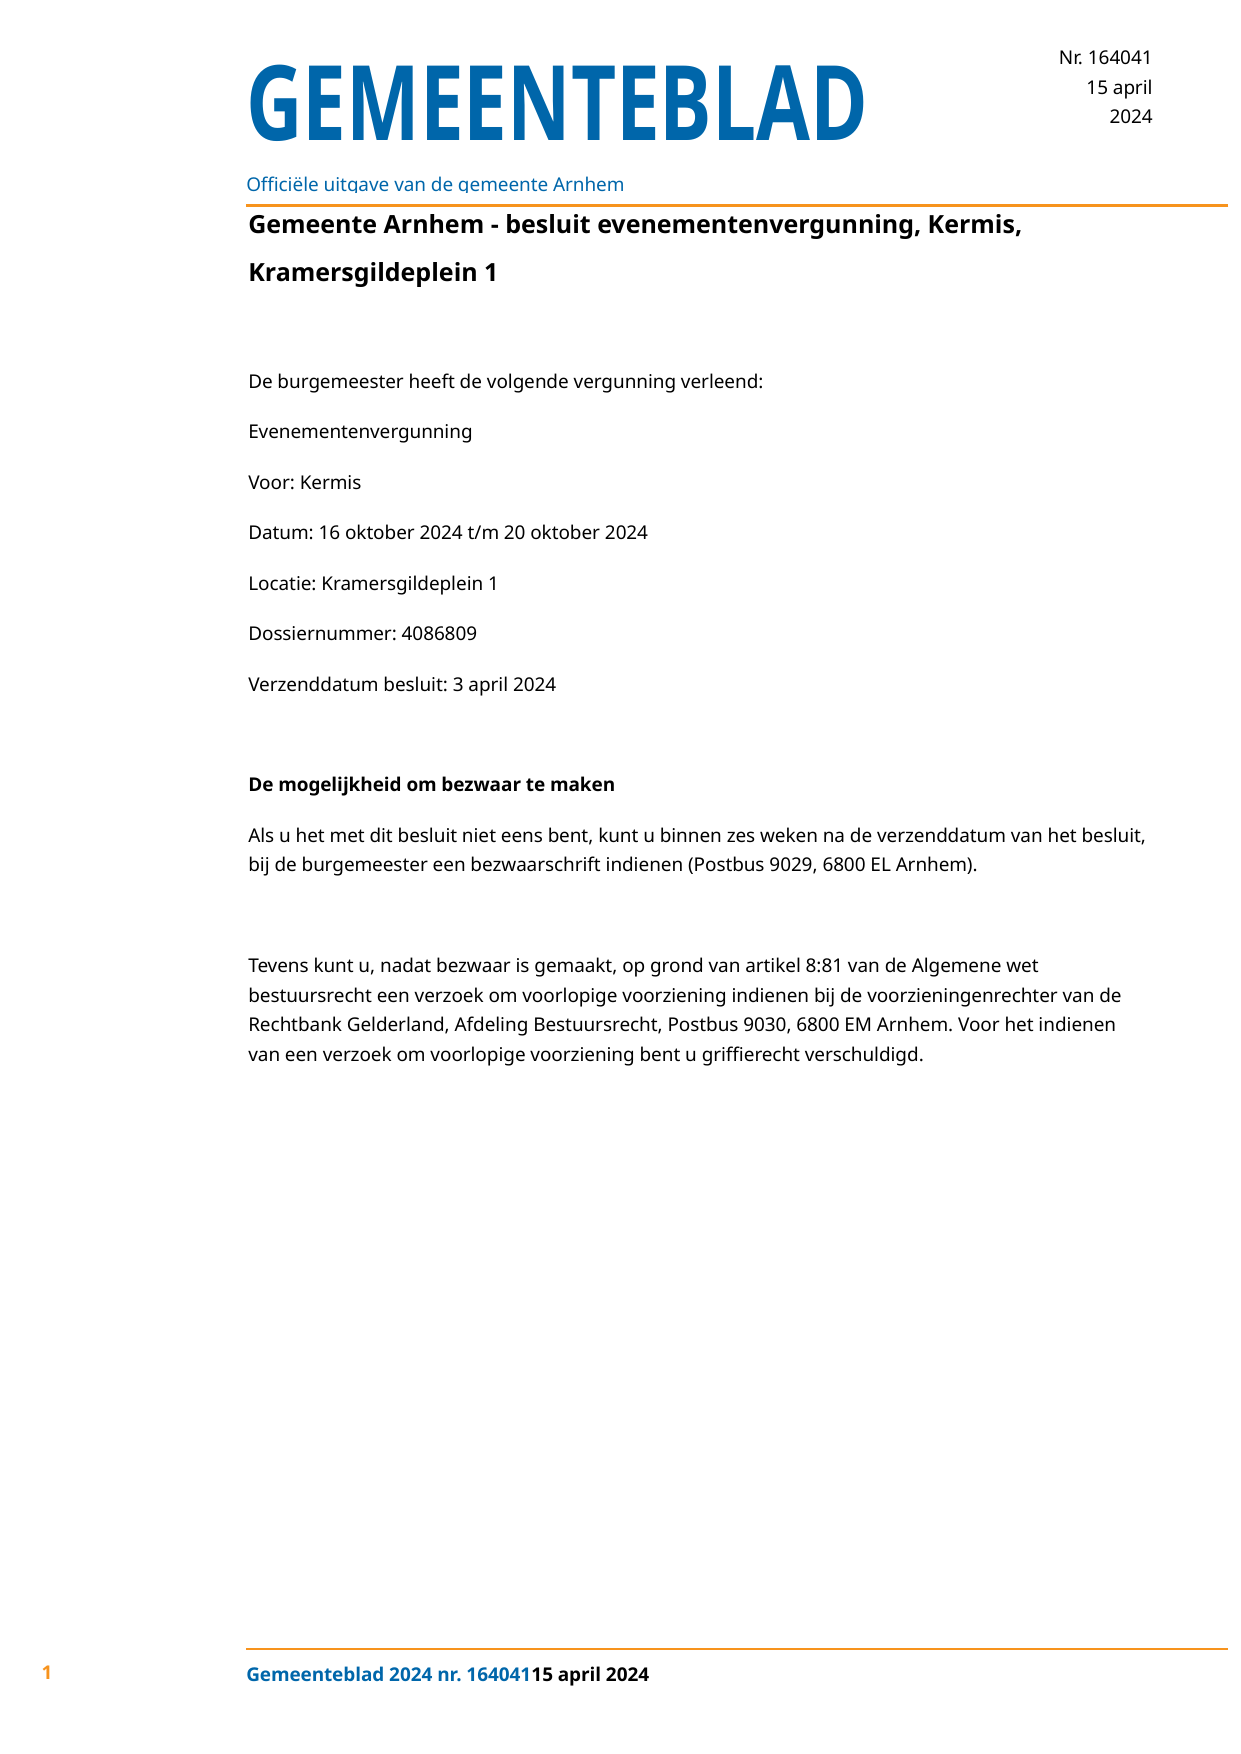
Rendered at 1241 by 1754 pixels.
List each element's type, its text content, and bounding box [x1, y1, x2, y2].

text De mogelijkheid om bezwaar te maken [248, 772, 1152, 797]
text Evenementenvergunning [248, 419, 1152, 444]
text Tevens kunt u, nadat bezwaar is gemaakt, op grond van artikel 8:81 van de Algemene wet bestuursrecht een verzoek om voorlopige voorziening indienen bij de voorzieningenrechter van de Rechtbank Gelderland, Afdeling Bestuursrecht, Postbus 9030, 6800 EM Arnhem. Voor het indienen van een verzoek om voorlopige voorziening bent u griffierecht verschuldigd. [248, 952, 1152, 1067]
text Als u het met dit besluit niet eens bent, kunt u binnen zes weken na de verzenddatum van het besluit, bij de burgemeester een bezwaarschrift indienen (Postbus 9029, 6800 EL Arnhem). [248, 822, 1152, 877]
text Verzenddatum besluit: 3 april 2024 [248, 671, 1152, 697]
picture [41, 47, 231, 172]
text Gemeente Arnhem - besluit evenementenvergunning, Kermis, Kramersgildeplein 1 [248, 207, 1152, 288]
text De burgemeester heeft de volgende vergunning verleend: [248, 368, 1152, 394]
text Dossiernummer: 4086809 [248, 620, 1152, 646]
text Locatie: Kramersgildeplein 1 [248, 570, 1152, 596]
text Datum: 16 oktober 2024 t/m 20 oktober 2024 [248, 519, 1152, 545]
text Voor: Kermis [248, 469, 1152, 495]
